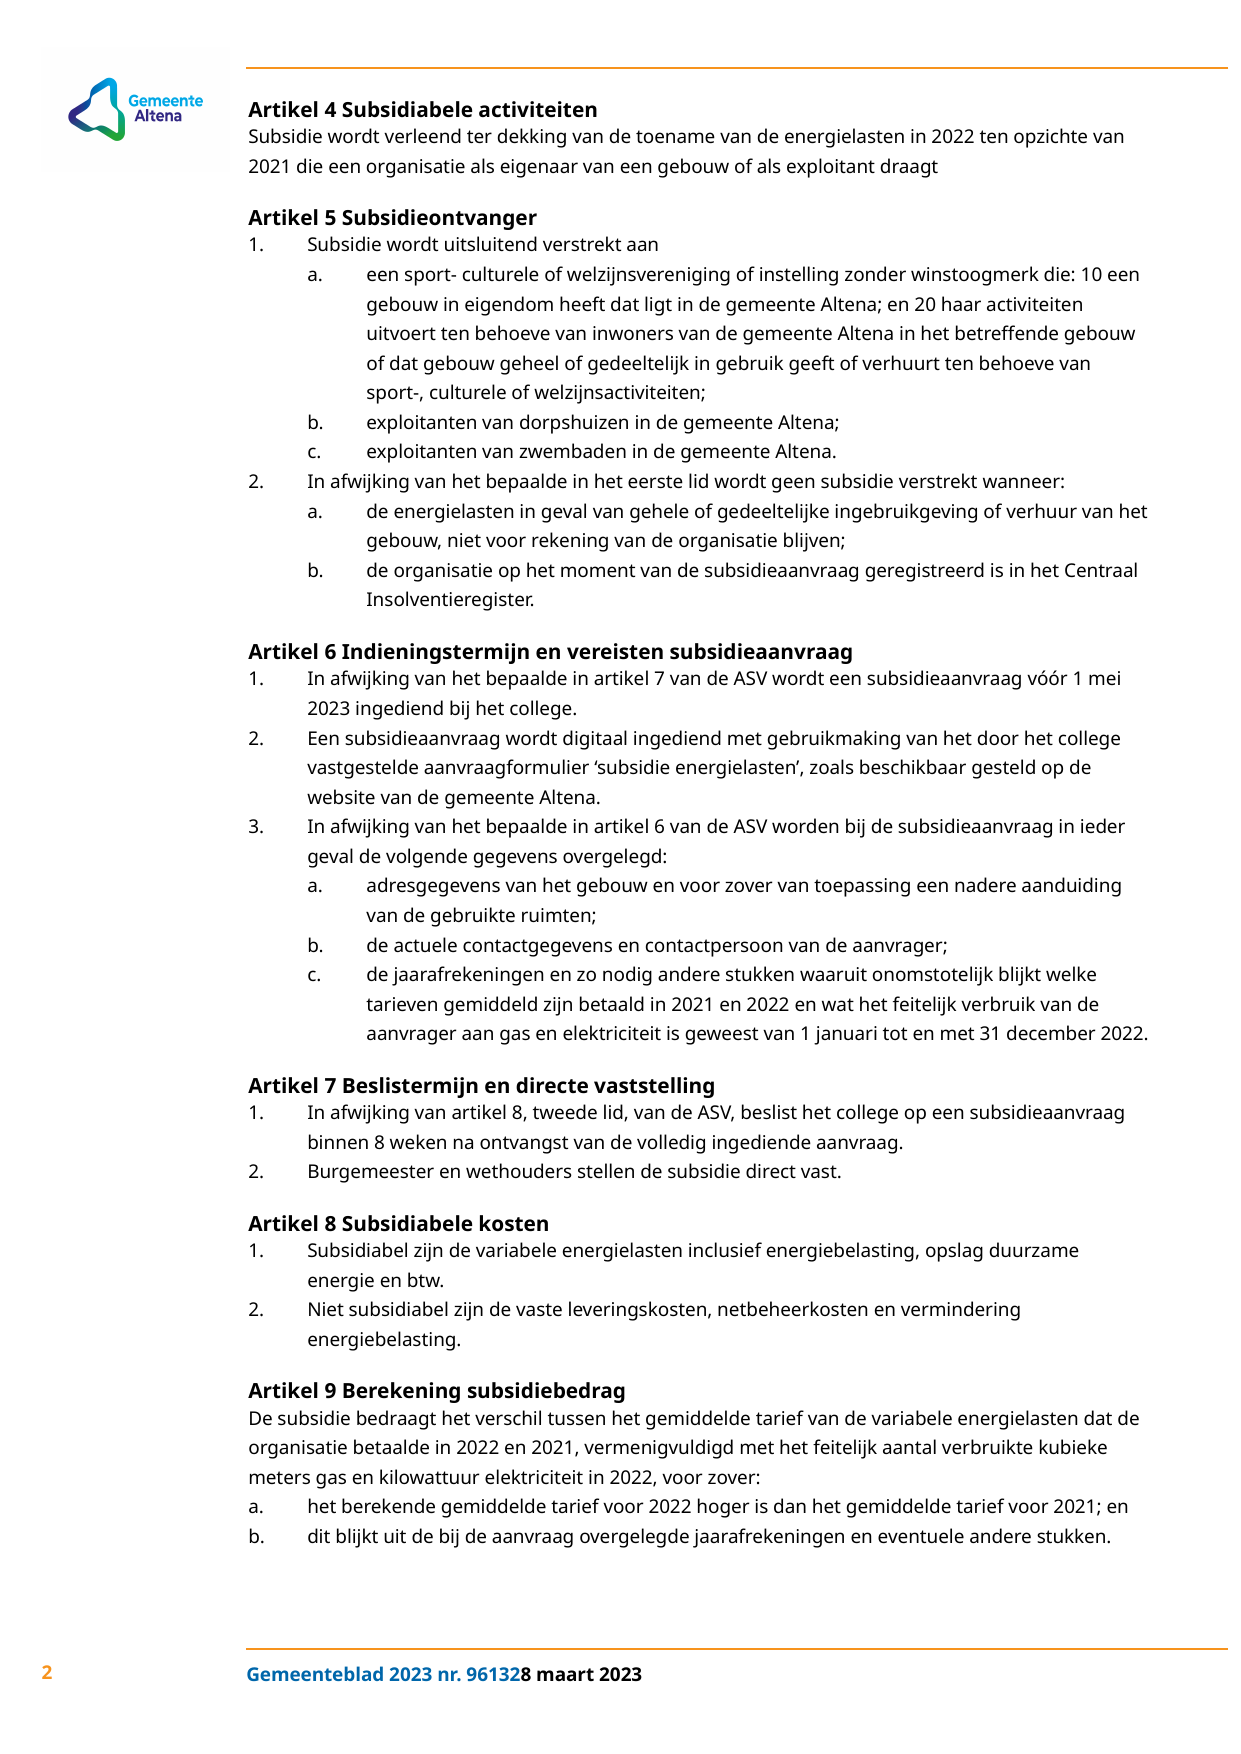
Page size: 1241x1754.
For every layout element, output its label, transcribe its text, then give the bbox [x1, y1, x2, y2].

list dit blijkt uit de bij de aanvraag overgelegde jaarafrekeningen en eventuele andere stukken. [248, 1523, 1152, 1549]
list In afwijking van het bepaalde in het eerste lid wordt geen subsidie verstrekt wanneer: [248, 468, 1152, 494]
text Artikel 4 Subsidiabele activiteiten [248, 95, 1152, 123]
text Artikel 7 Beslistermijn en directe vaststelling [248, 1071, 1152, 1099]
list In afwijking van het bepaalde in artikel 6 van de ASV worden bij de subsidieaanvraag in ieder geval de volgende gegevens overgelegd: [248, 813, 1152, 869]
text Artikel 8 Subsidiabele kosten [248, 1209, 1152, 1237]
list de jaarafrekeningen en zo nodig andere stukken waaruit onomstotelijk blijkt welke tarieven gemiddeld zijn betaald in 2021 en 2022 en wat het feitelijk verbruik van de aanvrager aan gas en elektriciteit is geweest van 1 januari tot en met 31 december 2022. [307, 961, 1152, 1046]
list het berekende gemiddelde tarief voor 2022 hoger is dan het gemiddelde tarief voor 2021; en [248, 1494, 1152, 1519]
list In afwijking van het bepaalde in artikel 7 van de ASV wordt een subsidieaanvraag vóór 1 mei 2023 ingediend bij het college. [248, 666, 1152, 721]
list Subsidie wordt uitsluitend verstrekt aan [248, 232, 1152, 257]
list de energielasten in geval van gehele of gedeeltelijke ingebruikgeving of verhuur van het gebouw, niet voor rekening van de organisatie blijven; [307, 498, 1152, 553]
list adresgegevens van het gebouw en voor zover van toepassing een nadere aanduiding van de gebruikte ruimten; [307, 873, 1152, 928]
text Artikel 9 Berekening subsidiebedrag [248, 1377, 1152, 1405]
list Subsidiabel zijn de variabele energielasten inclusief energiebelasting, opslag duurzame energie en btw. [248, 1237, 1152, 1293]
list Burgemeester en wethouders stellen de subsidie direct vast. [248, 1158, 1152, 1184]
list de organisatie op het moment van de subsidieaanvraag geregistreerd is in het Centraal Insolventieregister. [307, 557, 1152, 612]
text Subsidie wordt verleend ter dekking van de toename van de energielasten in 2022 ten opzichte van 2021 die een organisatie als eigenaar van een gebouw of als exploitant draagt [248, 123, 1152, 178]
text De subsidie bedraagt het verschil tussen het gemiddelde tarief van de variabele energielasten dat de organisatie betaalde in 2022 en 2021, vermenigvuldigd met het feitelijk aantal verbruikte kubieke meters gas en kilowattuur elektriciteit in 2022, voor zover: [248, 1405, 1152, 1490]
list exploitanten van dorpshuizen in de gemeente Altena; [307, 409, 1152, 435]
list In afwijking van artikel 8, tweede lid, van de ASV, beslist het college op een subsidieaanvraag binnen 8 weken na ontvangst van de volledig ingediende aanvraag. [248, 1099, 1152, 1155]
text Artikel 5 Subsidieontvanger [248, 203, 1152, 232]
list exploitanten van zwembaden in de gemeente Altena. [307, 439, 1152, 464]
text Artikel 6 Indieningstermijn en vereisten subsidieaanvraag [248, 637, 1152, 666]
list Een subsidieaanvraag wordt digitaal ingediend met gebruikmaking van het door het college vastgestelde aanvraagformulier ‘subsidie energielasten’, zoals beschikbaar gesteld op de website van de gemeente Altena. [248, 725, 1152, 809]
picture [41, 47, 231, 172]
list een sport- culturele of welzijnsvereniging of instelling zonder winstoogmerk die: 10 een gebouw in eigendom heeft dat ligt in de gemeente Altena; en 20 haar activiteiten uitvoert ten behoeve van inwoners van de gemeente Altena in het betreffende gebouw of dat gebouw geheel of gedeeltelijk in gebruik geeft of verhuurt ten behoeve van sport-, culturele of welzijnsactiviteiten; [307, 261, 1152, 405]
list de actuele contactgegevens en contactpersoon van de aanvrager; [307, 932, 1152, 957]
list Niet subsidiabel zijn de vaste leveringskosten, netbeheerkosten en vermindering energiebelasting. [248, 1297, 1152, 1352]
